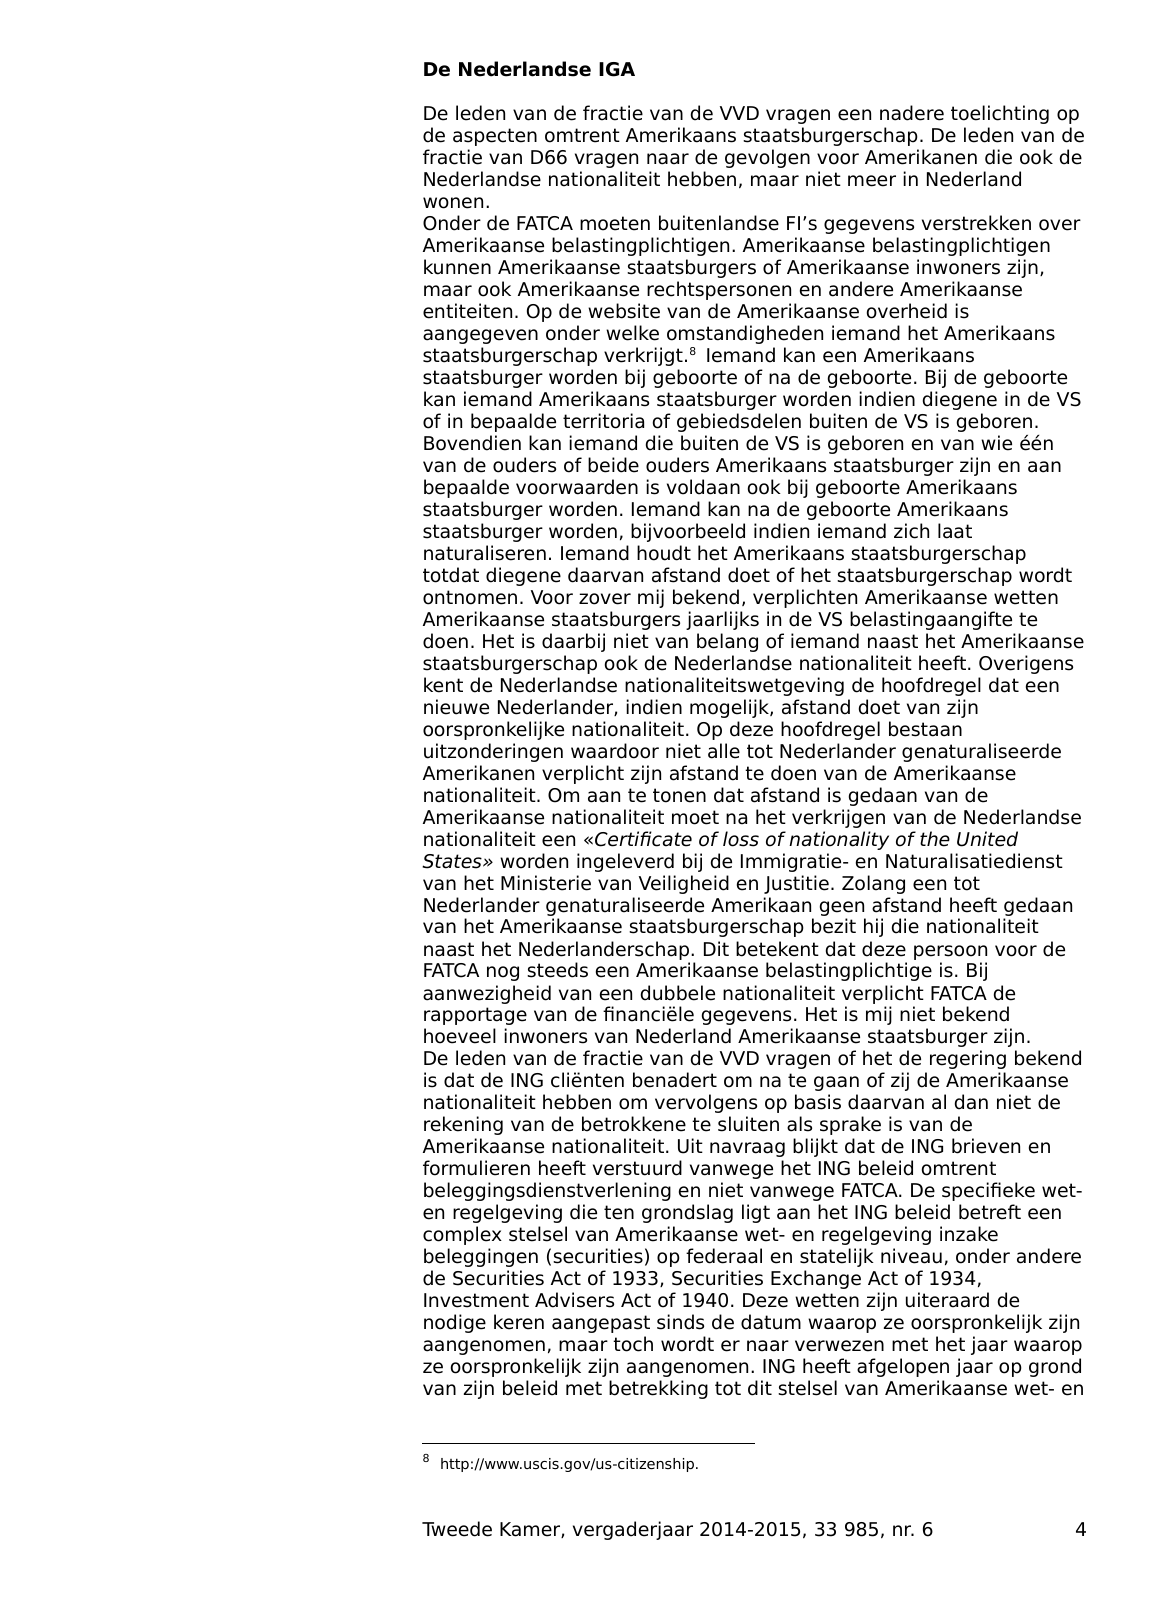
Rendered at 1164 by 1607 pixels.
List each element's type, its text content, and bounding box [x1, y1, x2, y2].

text De leden van de fractie van de VVD vragen of het de regering bekend is dat de ING cliënten benadert om na te gaan of zij de Amerikaanse nationaliteit hebben om vervolgens op basis daarvan al dan niet de rekening van de betrokkene te sluiten als sprake is van de Amerikaanse nationaliteit. Uit navraag blijkt dat de ING brieven en formulieren heeft verstuurd vanwege het ING beleid omtrent beleggingsdienstverlening en niet vanwege FATCA. De specifieke wet- en regelgeving die ten grondslag ligt aan het ING beleid betreft een complex stelsel van Amerikaanse wet- en regelgeving inzake beleggingen (securities) op federaal en statelijk niveau, onder andere de Securities Act of 1933, Securities Exchange Act of 1934, Investment Advisers Act of 1940. Deze wetten zijn uiteraard de nodige keren aangepast sinds de datum waarop ze oorspronkelijk zijn aangenomen, maar toch wordt er naar verwezen met het jaar waarop ze oorspronkelijk zijn aangenomen. ING heeft afgelopen jaar op grond van zijn beleid met betrekking tot dit stelsel van Amerikaanse wet- en [422, 1048, 1087, 1400]
subtitle De Nederlandse IGA [422, 59, 1087, 81]
text Onder de FATCA moeten buitenlandse FI’s gegevens verstrekken over Amerikaanse belastingplichtigen. Amerikaanse belastingplichtigen kunnen Amerikaanse staatsburgers of Amerikaanse inwoners zijn, maar ook Amerikaanse rechtspersonen en andere Amerikaanse entiteiten. Op de website van de Amerikaanse overheid is aangegeven onder welke omstandigheden iemand het Amerikaans staatsburgerschap verkrijgt. Iemand kan een Amerikaans staatsburger worden bij geboorte of na de geboorte. Bij de geboorte kan iemand Amerikaans staatsburger worden indien diegene in de VS of in bepaalde territoria of gebiedsdelen buiten de VS is geboren. Bovendien kan iemand die buiten de VS is geboren en van wie één van de ouders of beide ouders Amerikaans staatsburger zijn en aan bepaalde voorwaarden is voldaan ook bij geboorte Amerikaans staatsburger worden. Iemand kan na de geboorte Amerikaans staatsburger worden, bijvoorbeeld indien iemand zich laat naturaliseren. Iemand houdt het Amerikaans staatsburgerschap totdat diegene daarvan afstand doet of het staatsburgerschap wordt ontnomen. Voor zover mij bekend, verplichten Amerikaanse wetten Amerikaanse staatsburgers jaarlijks in de VS belastingaangifte te doen. Het is daarbij niet van belang of iemand naast het Amerikaanse staatsburgerschap ook de Nederlandse nationaliteit heeft. Overigens kent de Nederlandse nationaliteitswetgeving de hoofdregel dat een nieuwe Nederlander, indien mogelijk, afstand doet van zijn oorspronkelijke nationaliteit. Op deze hoofdregel bestaan uitzonderingen waardoor niet alle tot Nederlander genaturaliseerde Amerikanen verplicht zijn afstand te doen van de Amerikaanse nationaliteit. Om aan te tonen dat afstand is gedaan van de Amerikaanse nationaliteit moet na het verkrijgen van de Nederlandse nationaliteit een «Certificate of loss of nationality of the United States» worden ingeleverd bij de Immigratie- en Naturalisatiedienst van het Ministerie van Veiligheid en Justitie. Zolang een tot Nederlander genaturaliseerde Amerikaan geen afstand heeft gedaan van het Amerikaanse staatsburgerschap bezit hij die nationaliteit naast het Nederlanderschap. Dit betekent dat deze persoon voor de FATCA nog steeds een Amerikaanse belastingplichtige is. Bij aanwezigheid van een dubbele nationaliteit verplicht FATCA de rapportage van de financiële gegevens. Het is mij niet bekend hoeveel inwoners van Nederland Amerikaanse staatsburger zijn. [422, 213, 1087, 1048]
text De leden van de fractie van de VVD vragen een nadere toelichting op de aspecten omtrent Amerikaans staatsburgerschap. De leden van de fractie van D66 vragen naar de gevolgen voor Amerikanen die ook de Nederlandse nationaliteit hebben, maar niet meer in Nederland wonen. [422, 103, 1087, 213]
text http://www.uscis.gov/us-citizenship. [422, 1452, 1087, 1474]
